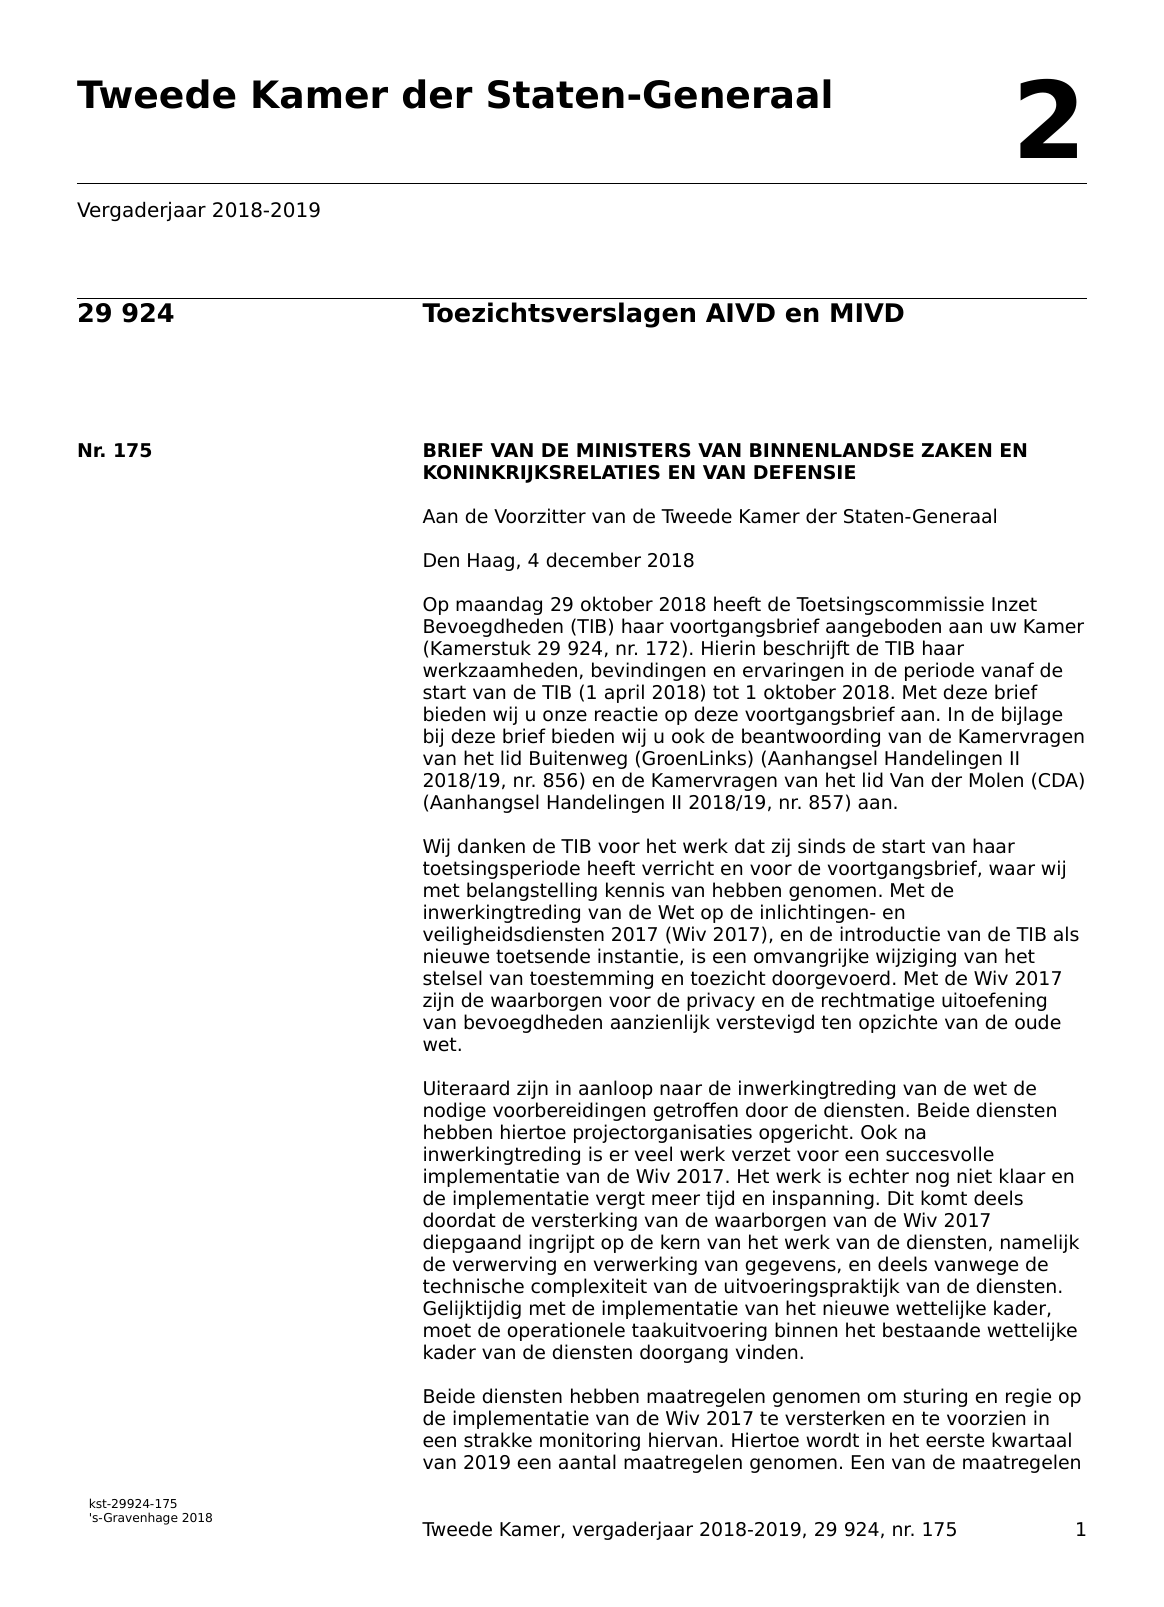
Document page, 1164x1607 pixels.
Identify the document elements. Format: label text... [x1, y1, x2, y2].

subtitle 29 924 Toezichtsverslagen AIVD en MIVD [77, 299, 1087, 329]
table_header Tweede Kamer der Staten-Generaal [77, 59, 886, 183]
subtitle Nr. 175 BRIEF VAN DE MINISTERS VAN BINNENLANDSE ZAKEN EN KONINKRIJKSRELATIES EN VAN DEFENSIE [77, 440, 1087, 484]
table_cell Vergaderjaar 2018-2019 [77, 184, 1087, 298]
text Den Haag, 4 december 2018 [422, 550, 1087, 572]
text Uiteraard zijn in aanloop naar de inwerkingtreding van de wet de nodige voorbereidingen getroffen door de diensten. Beide diensten hebben hiertoe projectorganisaties opgericht. Ook na inwerkingtreding is er veel werk verzet voor een succesvolle implementatie van de Wiv 2017. Het werk is echter nog niet klaar en de implementatie vergt meer tijd en inspanning. Dit komt deels doordat de versterking van de waarborgen van de Wiv 2017 diepgaand ingrijpt op de kern van het werk van de diensten, namelijk de verwerving en verwerking van gegevens, en deels vanwege de technische complexiteit van de uitvoeringspraktijk van de diensten. Gelijktijdig met de implementatie van het nieuwe wettelijke kader, moet de operationele taakuitvoering binnen het bestaande wettelijke kader van de diensten doorgang vinden. [422, 1078, 1087, 1364]
text Beide diensten hebben maatregelen genomen om sturing en regie op de implementatie van de Wiv 2017 te versterken en te voorzien in een strakke monitoring hiervan. Hiertoe wordt in het eerste kwartaal van 2019 een aantal maatregelen genomen. Een van de maatregelen [422, 1386, 1087, 1474]
text kst-29924-175 [88, 1497, 323, 1511]
table_header 2 [886, 59, 1087, 183]
text Op maandag 29 oktober 2018 heeft de Toetsingscommissie Inzet Bevoegdheden (TIB) haar voortgangsbrief aangeboden aan uw Kamer (Kamerstuk 29 924, nr. 172). Hierin beschrijft de TIB haar werkzaamheden, bevindingen en ervaringen in de periode vanaf de start van de TIB (1 april 2018) tot 1 oktober 2018. Met deze brief bieden wij u onze reactie op deze voortgangsbrief aan. In de bijlage bij deze brief bieden wij u ook de beantwoording van de Kamervragen van het lid Buitenweg (GroenLinks) (Aanhangsel Handelingen II 2018/19, nr. 856) en de Kamervragen van het lid Van der Molen (CDA) (Aanhangsel Handelingen II 2018/19, nr. 857) aan. [422, 594, 1087, 814]
text Aan de Voorzitter van de Tweede Kamer der Staten-Generaal [422, 506, 1087, 528]
text Wij danken de TIB voor het werk dat zij sinds de start van haar toetsingsperiode heeft verricht en voor de voortgangsbrief, waar wij met belangstelling kennis van hebben genomen. Met de inwerkingtreding van de Wet op de inlichtingen- en veiligheidsdiensten 2017 (Wiv 2017), en de introductie van de TIB als nieuwe toetsende instantie, is een omvangrijke wijziging van het stelsel van toestemming en toezicht doorgevoerd. Met de Wiv 2017 zijn de waarborgen voor de privacy en de rechtmatige uitoefening van bevoegdheden aanzienlijk verstevigd ten opzichte van de oude wet. [422, 836, 1087, 1056]
text 's-Gravenhage 2018 [88, 1511, 323, 1525]
